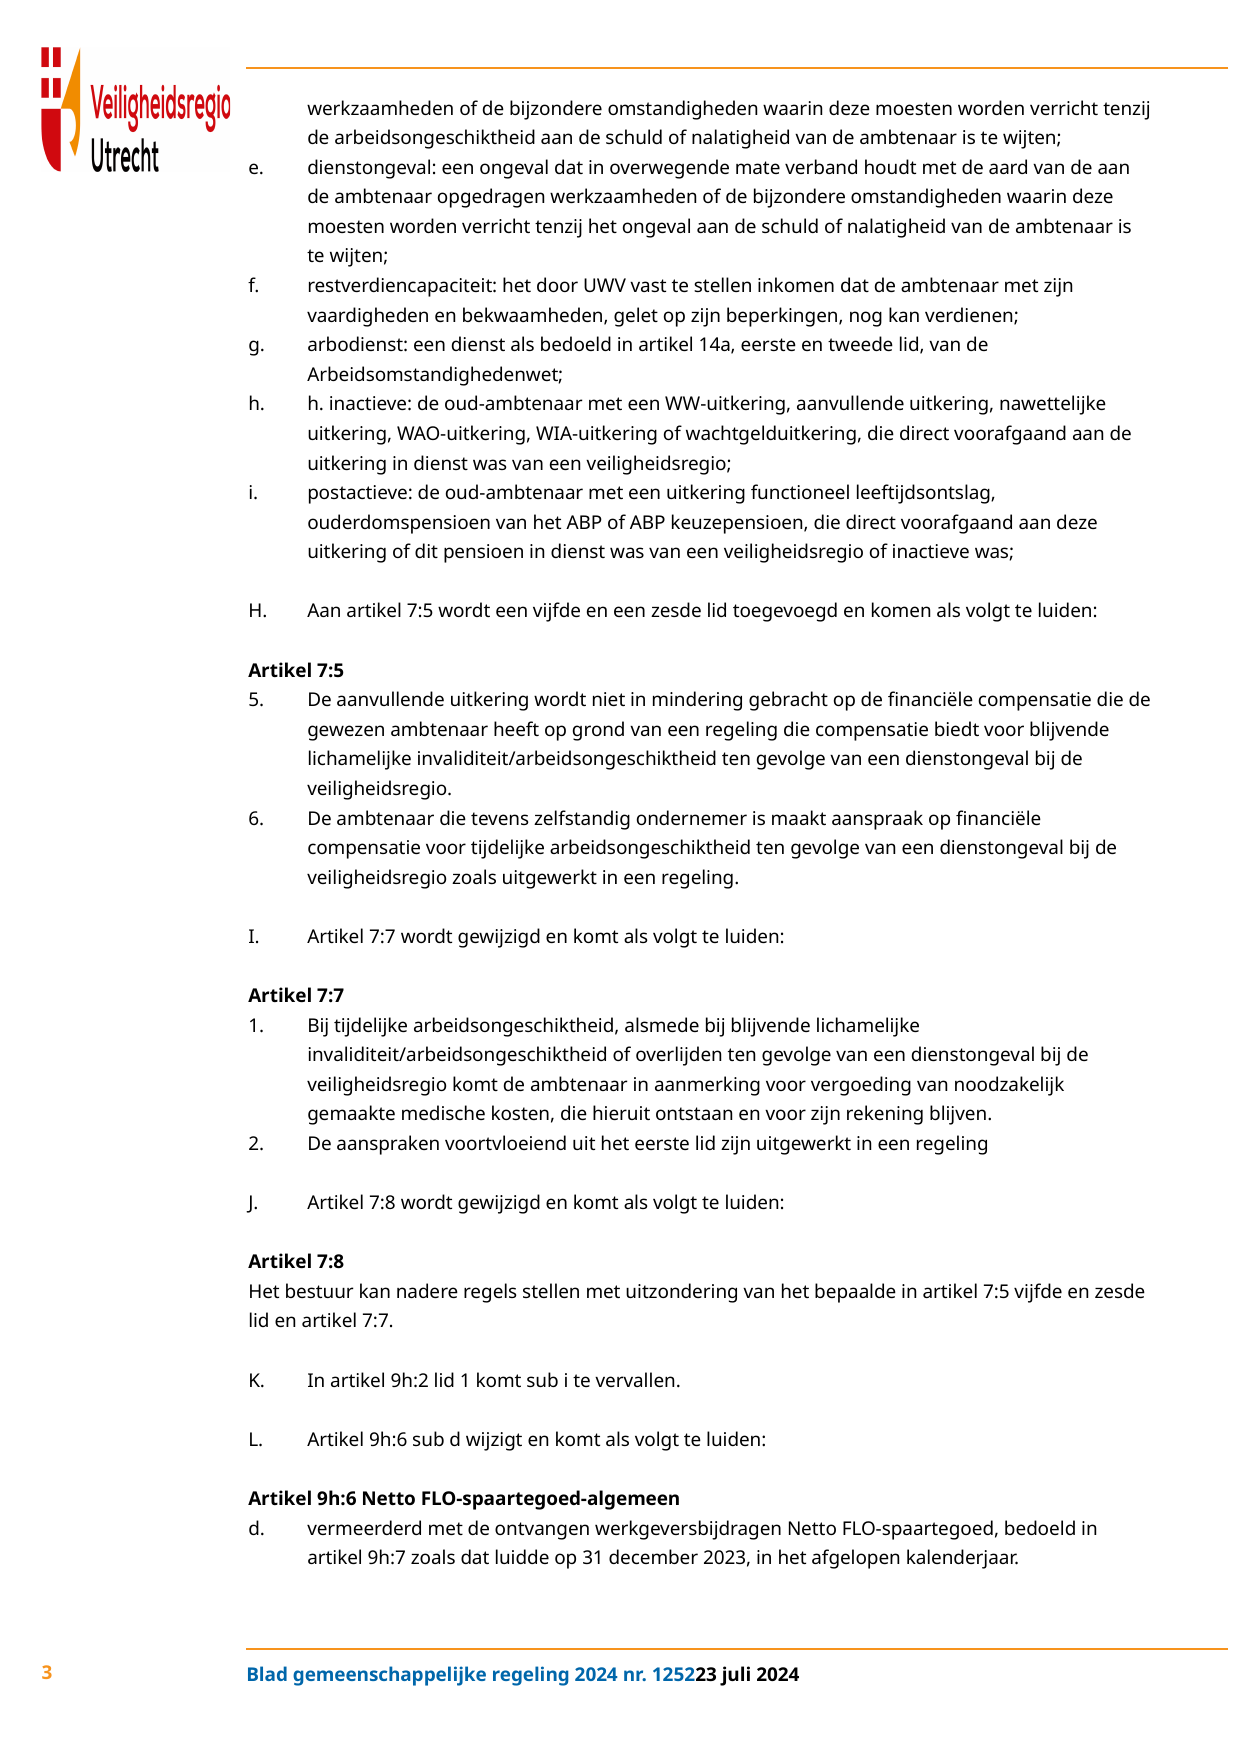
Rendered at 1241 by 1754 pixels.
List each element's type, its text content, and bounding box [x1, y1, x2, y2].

list h. inactieve: de oud-ambtenaar met een WW-uitkering, aanvullende uitkering, nawettelijke uitkering, WAO-uitkering, WIA-uitkering of wachtgelduitkering, die direct voorafgaand aan de uitkering in dienst was van een veiligheidsregio; [248, 391, 1152, 476]
list De ambtenaar die tevens zelfstandig ondernemer is maakt aanspraak op financiële compensatie voor tijdelijke arbeidsongeschiktheid ten gevolge van een dienstongeval bij de veiligheidsregio zoals uitgewerkt in een regeling. [248, 805, 1152, 890]
picture [41, 47, 231, 172]
text Het bestuur kan nadere regels stellen met uitzondering van het bepaalde in artikel 7:5 vijfde en zesde lid en artikel 7:7. [248, 1278, 1152, 1333]
list Bij tijdelijke arbeidsongeschiktheid, alsmede bij blijvende lichamelijke invaliditeit/arbeidsongeschiktheid of overlijden ten gevolge van een dienstongeval bij de veiligheidsregio komt de ambtenaar in aanmerking voor vergoeding van noodzakelijk gemaakte medische kosten, die hieruit ontstaan en voor zijn rekening blijven. [248, 1012, 1152, 1126]
list De aanvullende uitkering wordt niet in mindering gebracht op de financiële compensatie die de gewezen ambtenaar heeft op grond van een regeling die compensatie biedt voor blijvende lichamelijke invaliditeit/arbeidsongeschiktheid ten gevolge van een dienstongeval bij de veiligheidsregio. [248, 686, 1152, 801]
list vermeerderd met de ontvangen werkgeversbijdragen Netto FLO-spaartegoed, bedoeld in artikel 9h:7 zoals dat luidde op 31 december 2023, in het afgelopen kalenderjaar. [248, 1515, 1152, 1570]
list Artikel 7:7 wordt gewijzigd en komt als volgt te luiden: [248, 923, 1152, 949]
list Artikel 9h:6 sub d wijzigt en komt als volgt te luiden: [248, 1426, 1152, 1452]
list De aanspraken voortvloeiend uit het eerste lid zijn uitgewerkt in een regeling [248, 1130, 1152, 1156]
list werkzaamheden of de bijzondere omstandigheden waarin deze moesten worden verricht tenzij de arbeidsongeschiktheid aan de schuld of nalatigheid van de ambtenaar is te wijten; [248, 95, 1152, 150]
list In artikel 9h:2 lid 1 komt sub i te vervallen. [248, 1367, 1152, 1393]
text Artikel 7:7 [248, 982, 1152, 1008]
text Artikel 9h:6 Netto FLO-spaartegoed-algemeen [248, 1485, 1152, 1511]
list dienstongeval: een ongeval dat in overwegende mate verband houdt met de aard van de aan de ambtenaar opgedragen werkzaamheden of de bijzondere omstandigheden waarin deze moesten worden verricht tenzij het ongeval aan de schuld of nalatigheid van de ambtenaar is te wijten; [248, 154, 1152, 268]
list postactieve: de oud-ambtenaar met een uitkering functioneel leeftijdsontslag, ouderdomspensioen van het ABP of ABP keuzepensioen, die direct voorafgaand aan deze uitkering of dit pensioen in dienst was van een veiligheidsregio of inactieve was; [248, 479, 1152, 564]
text Artikel 7:5 [248, 657, 1152, 683]
text Artikel 7:8 [248, 1248, 1152, 1274]
list arbodienst: een dienst als bedoeld in artikel 14a, eerste en tweede lid, van de Arbeidsomstandighedenwet; [248, 331, 1152, 387]
list Artikel 7:8 wordt gewijzigd en komt als volgt te luiden: [248, 1189, 1152, 1215]
list restverdiencapaciteit: het door UWV vast te stellen inkomen dat de ambtenaar met zijn vaardigheden en bekwaamheden, gelet op zijn beperkingen, nog kan verdienen; [248, 272, 1152, 328]
list Aan artikel 7:5 wordt een vijfde en een zesde lid toegevoegd en komen als volgt te luiden: [248, 598, 1152, 623]
